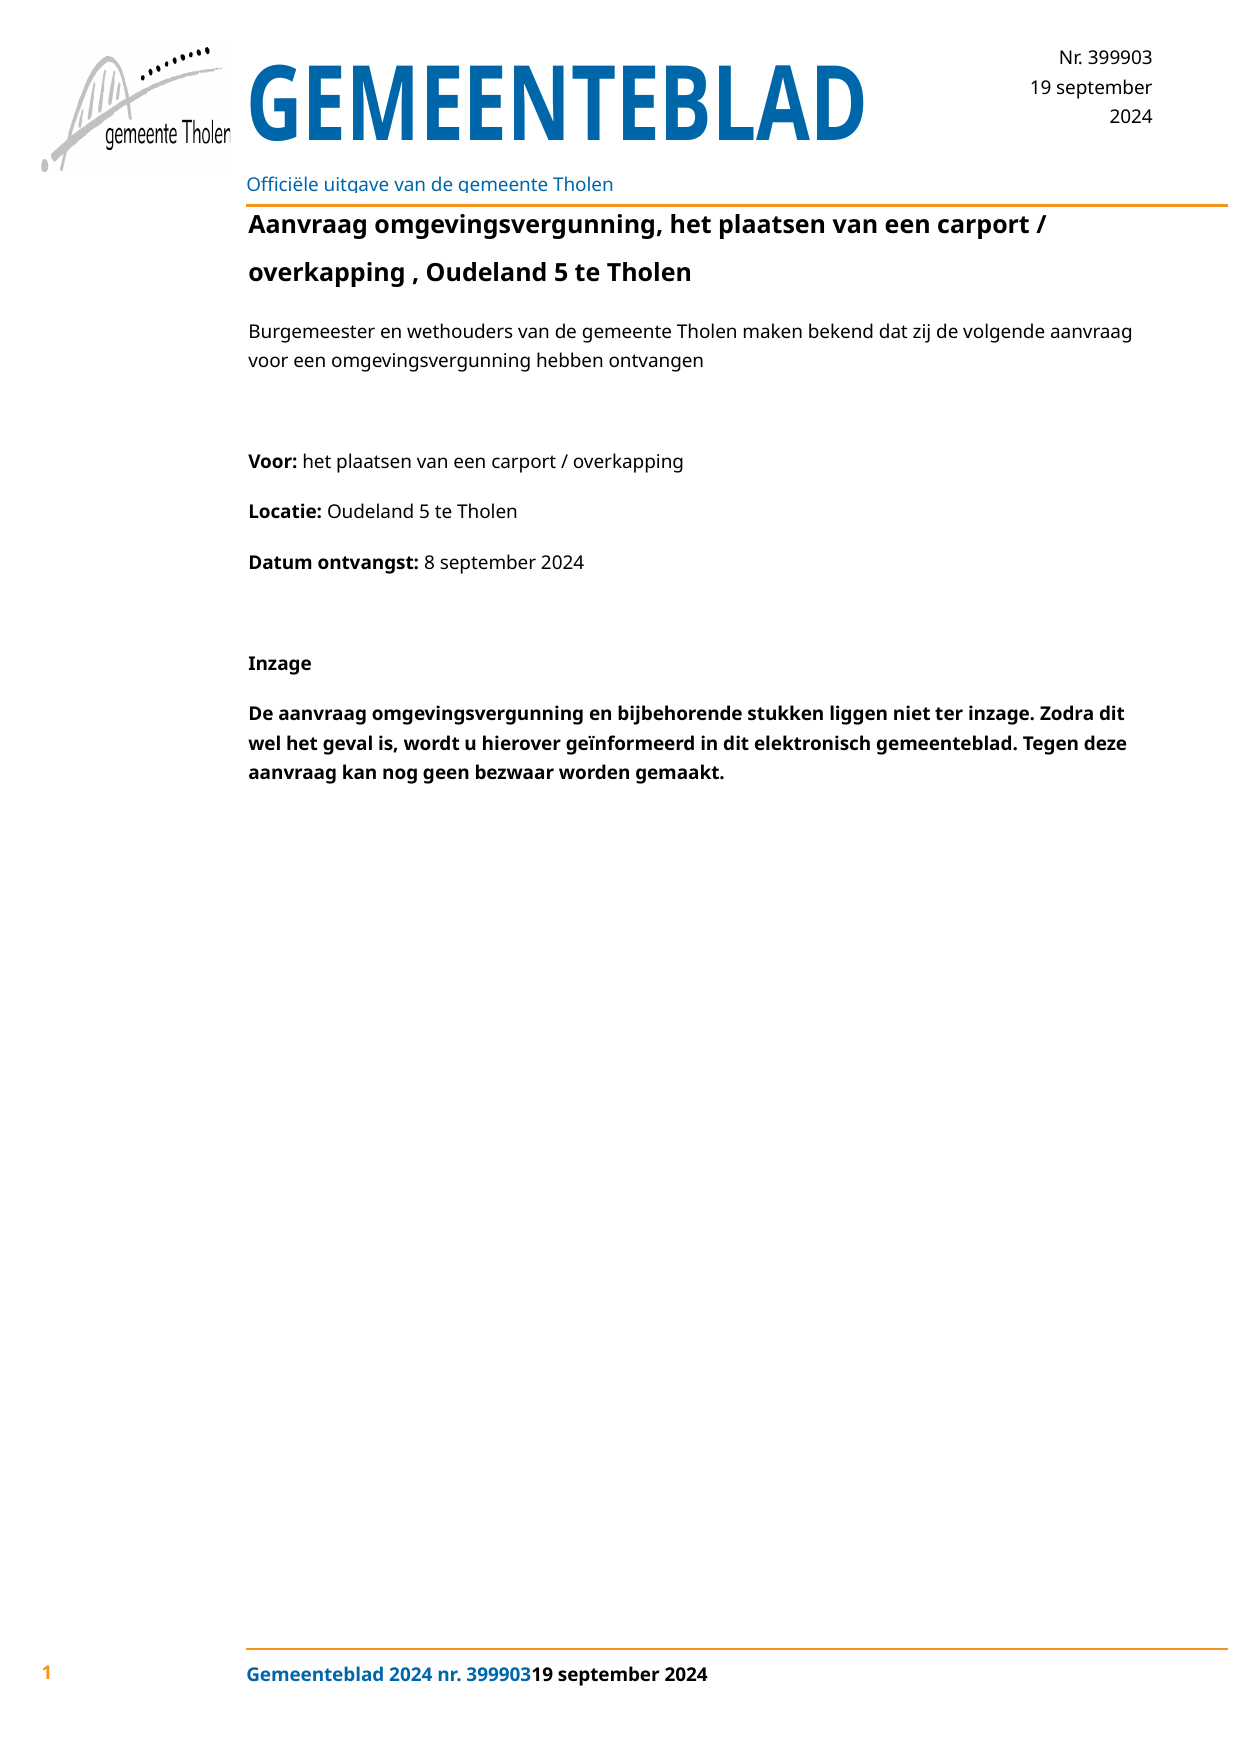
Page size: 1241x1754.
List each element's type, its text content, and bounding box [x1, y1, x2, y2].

text Aanvraag omgevingsvergunning, het plaatsen van een carport / overkapping , Oudeland 5 te Tholen [248, 207, 1152, 288]
text Voor: het plaatsen van een carport / overkapping [248, 448, 1152, 474]
text Inzage [248, 650, 1152, 676]
text Burgemeester en wethouders van de gemeente Tholen maken bekend dat zij de volgende aanvraag voor een omgevingsvergunning hebben ontvangen [248, 318, 1152, 373]
text Datum ontvangst: 8 september 2024 [248, 549, 1152, 575]
picture [41, 47, 231, 172]
text De aanvraag omgevingsvergunning en bijbehorende stukken liggen niet ter inzage. Zodra dit wel het geval is, wordt u hierover geïnformeerd in dit elektronisch gemeenteblad. Tegen deze aanvraag kan nog geen bezwaar worden gemaakt. [248, 700, 1152, 785]
text Locatie: Oudeland 5 te Tholen [248, 499, 1152, 524]
